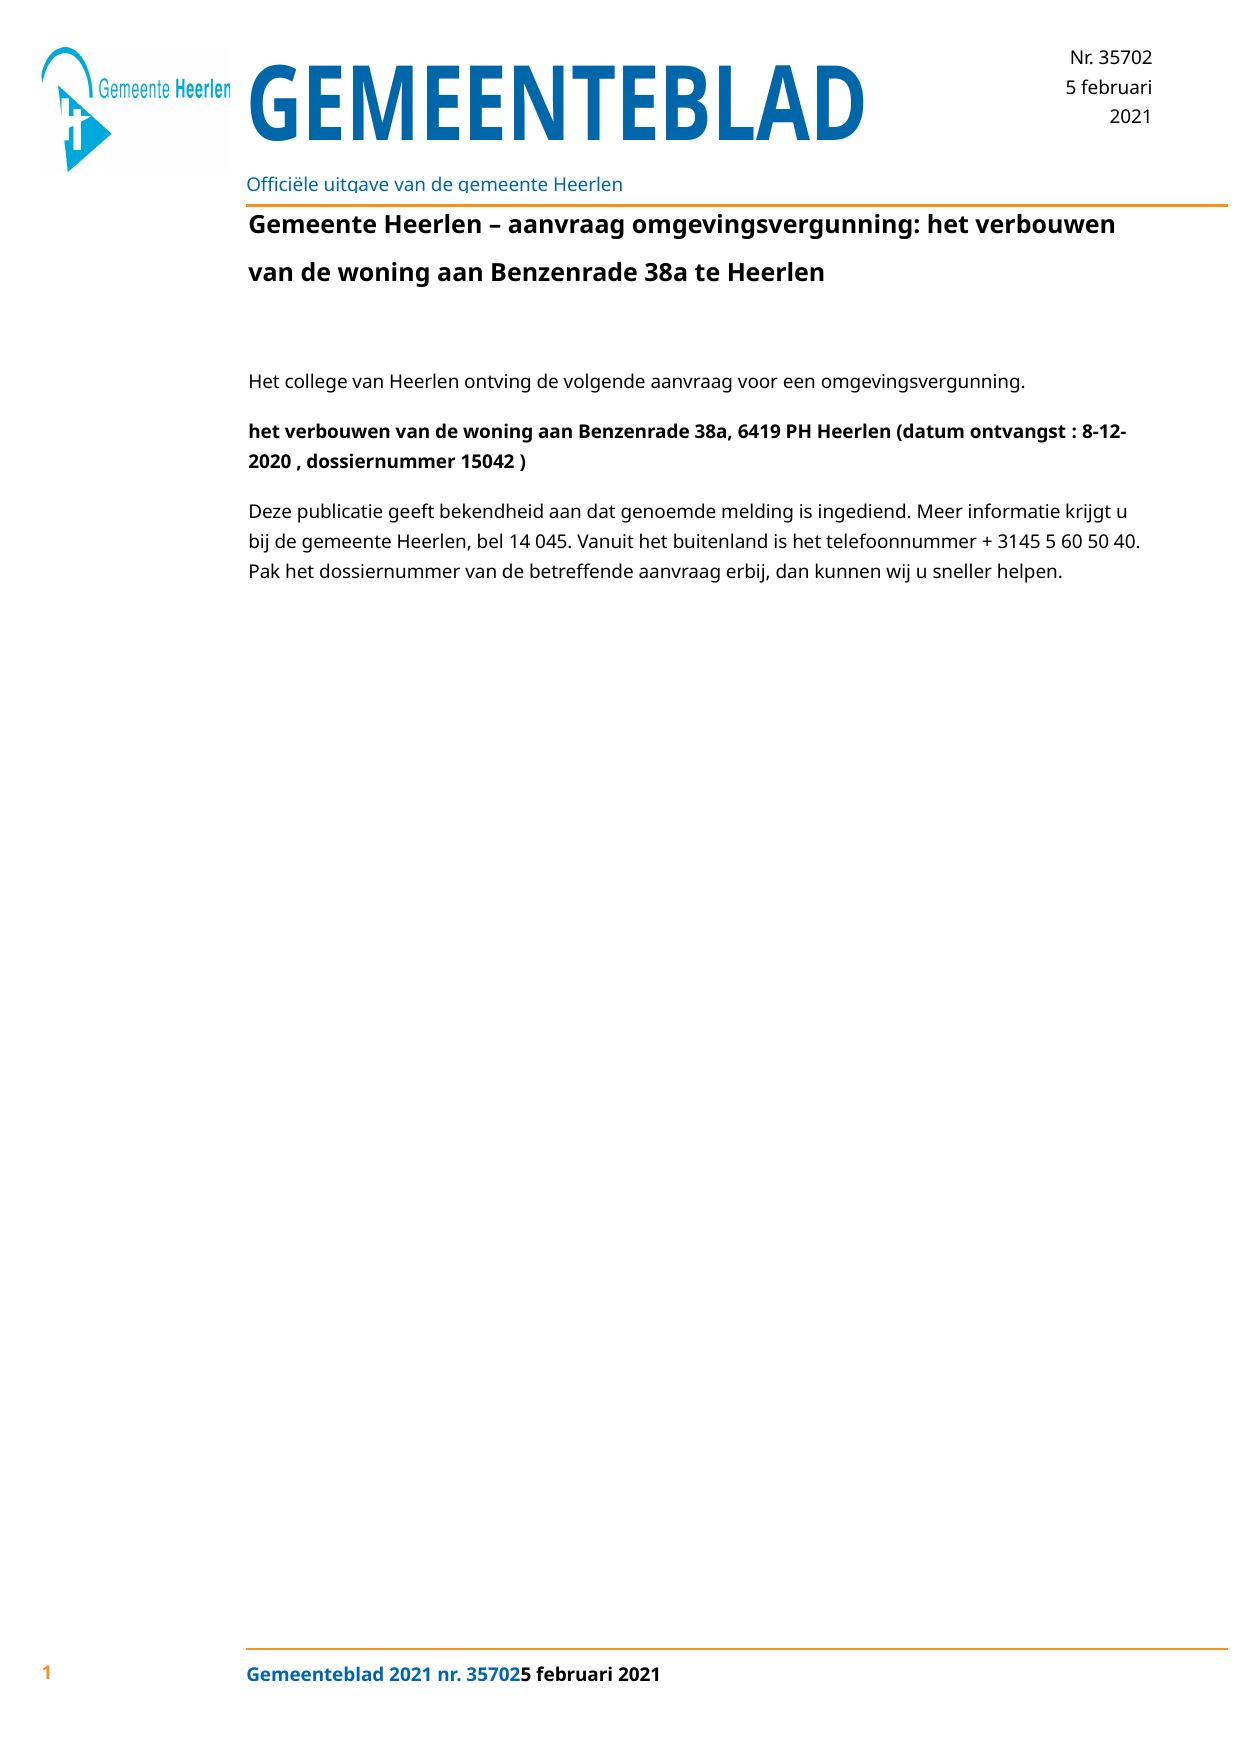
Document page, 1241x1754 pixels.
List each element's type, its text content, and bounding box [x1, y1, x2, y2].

text Het college van Heerlen ontving de volgende aanvraag voor een omgevingsvergunning. [248, 368, 1152, 394]
picture [41, 47, 59, 70]
picture [41, 47, 231, 172]
text Deze publicatie geeft bekendheid aan dat genoemde melding is ingediend. Meer informatie krijgt u bij de gemeente Heerlen, bel 14 045. Vanuit het buitenland is het telefoonnummer + 3145 5 60 50 40. Pak het dossiernummer van de betreffende aanvraag erbij, dan kunnen wij u sneller helpen. [248, 499, 1152, 584]
text het verbouwen van de woning aan Benzenrade 38a, 6419 PH Heerlen (datum ontvangst : 8-12-2020 , dossiernummer 15042 ) [248, 419, 1152, 474]
text Gemeente Heerlen – aanvraag omgevingsvergunning: het verbouwen van de woning aan Benzenrade 38a te Heerlen [248, 207, 1152, 288]
